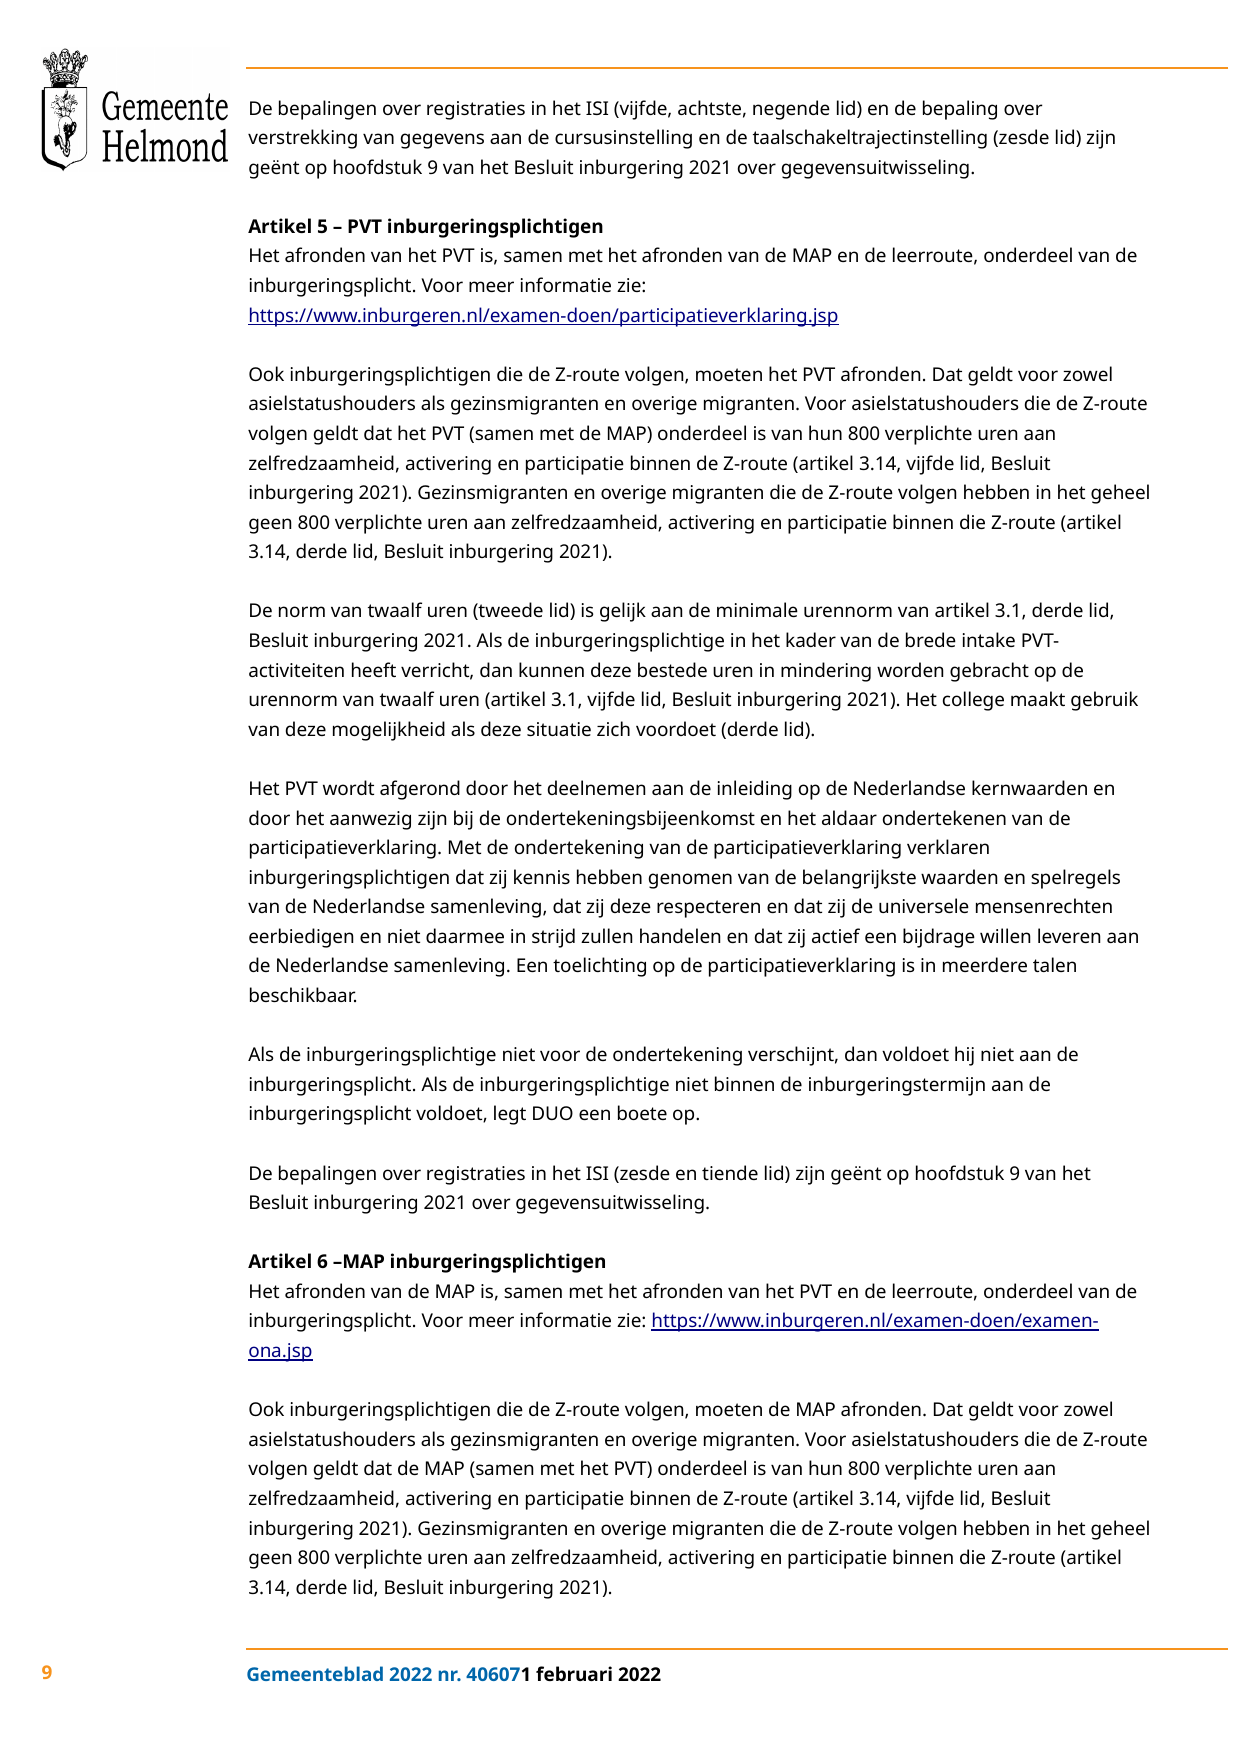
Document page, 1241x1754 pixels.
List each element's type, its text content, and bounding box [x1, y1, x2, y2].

picture [41, 47, 231, 172]
text Het afronden van het PVT is, samen met het afronden van de MAP en de leerroute, onderdeel van de inburgeringsplicht. Voor meer informatie zie: https://www.inburgeren.nl/examen-doen/participatieverklaring.jsp [248, 243, 1152, 328]
text Het PVT wordt afgerond door het deelnemen aan de inleiding op de Nederlandse kernwaarden en door het aanwezig zijn bij de ondertekeningsbijeenkomst en het aldaar ondertekenen van de participatieverklaring. Met de ondertekening van de participatieverklaring verklaren inburgeringsplichtigen dat zij kennis hebben genomen van de belangrijkste waarden en spelregels van de Nederlandse samenleving, dat zij deze respecteren en dat zij de universele mensenrechten eerbiedigen en niet daarmee in strijd zullen handelen en dat zij actief een bijdrage willen leveren aan de Nederlandse samenleving. Een toelichting op de participatieverklaring is in meerdere talen beschikbaar. [248, 775, 1152, 1008]
text De bepalingen over registraties in het ISI (zesde en tiende lid) zijn geënt op hoofdstuk 9 van het Besluit inburgering 2021 over gegevensuitwisseling. [248, 1160, 1152, 1215]
text Ook inburgeringsplichtigen die de Z-route volgen, moeten de MAP afronden. Dat geldt voor zowel asielstatushouders als gezinsmigranten en overige migranten. Voor asielstatushouders die de Z-route volgen geldt dat de MAP (samen met het PVT) onderdeel is van hun 800 verplichte uren aan zelfredzaamheid, activering en participatie binnen de Z-route (artikel 3.14, vijfde lid, Besluit inburgering 2021). Gezinsmigranten en overige migranten die de Z-route volgen hebben in het geheel geen 800 verplichte uren aan zelfredzaamheid, activering en participatie binnen die Z-route (artikel 3.14, derde lid, Besluit inburgering 2021). [248, 1396, 1152, 1600]
text Artikel 5 – PVT inburgeringsplichtigen [248, 213, 1152, 239]
text De norm van twaalf uren (tweede lid) is gelijk aan de minimale urennorm van artikel 3.1, derde lid, Besluit inburgering 2021. Als de inburgeringsplichtige in het kader van de brede intake PVT-activiteiten heeft verricht, dan kunnen deze bestede uren in mindering worden gebracht op de urennorm van twaalf uren (artikel 3.1, vijfde lid, Besluit inburgering 2021). Het college maakt gebruik van deze mogelijkheid als deze situatie zich voordoet (derde lid). [248, 598, 1152, 742]
text Ook inburgeringsplichtigen die de Z-route volgen, moeten het PVT afronden. Dat geldt voor zowel asielstatushouders als gezinsmigranten en overige migranten. Voor asielstatushouders die de Z-route volgen geldt dat het PVT (samen met de MAP) onderdeel is van hun 800 verplichte uren aan zelfredzaamheid, activering en participatie binnen de Z-route (artikel 3.14, vijfde lid, Besluit inburgering 2021). Gezinsmigranten en overige migranten die de Z-route volgen hebben in het geheel geen 800 verplichte uren aan zelfredzaamheid, activering en participatie binnen die Z-route (artikel 3.14, derde lid, Besluit inburgering 2021). [248, 361, 1152, 564]
text Artikel 6 –MAP inburgeringsplichtigen [248, 1248, 1152, 1274]
text De bepalingen over registraties in het ISI (vijfde, achtste, negende lid) en de bepaling over verstrekking van gegevens aan de cursusinstelling en de taalschakeltrajectinstelling (zesde lid) zijn geënt op hoofdstuk 9 van het Besluit inburgering 2021 over gegevensuitwisseling. [248, 95, 1152, 180]
text Als de inburgeringsplichtige niet voor de ondertekening verschijnt, dan voldoet hij niet aan de inburgeringsplicht. Als de inburgeringsplichtige niet binnen de inburgeringstermijn aan de inburgeringsplicht voldoet, legt DUO een boete op. [248, 1041, 1152, 1126]
text Het afronden van de MAP is, samen met het afronden van het PVT en de leerroute, onderdeel van de inburgeringsplicht. Voor meer informatie zie: https://www.inburgeren.nl/examen-doen/examen-ona.jsp [248, 1278, 1152, 1363]
